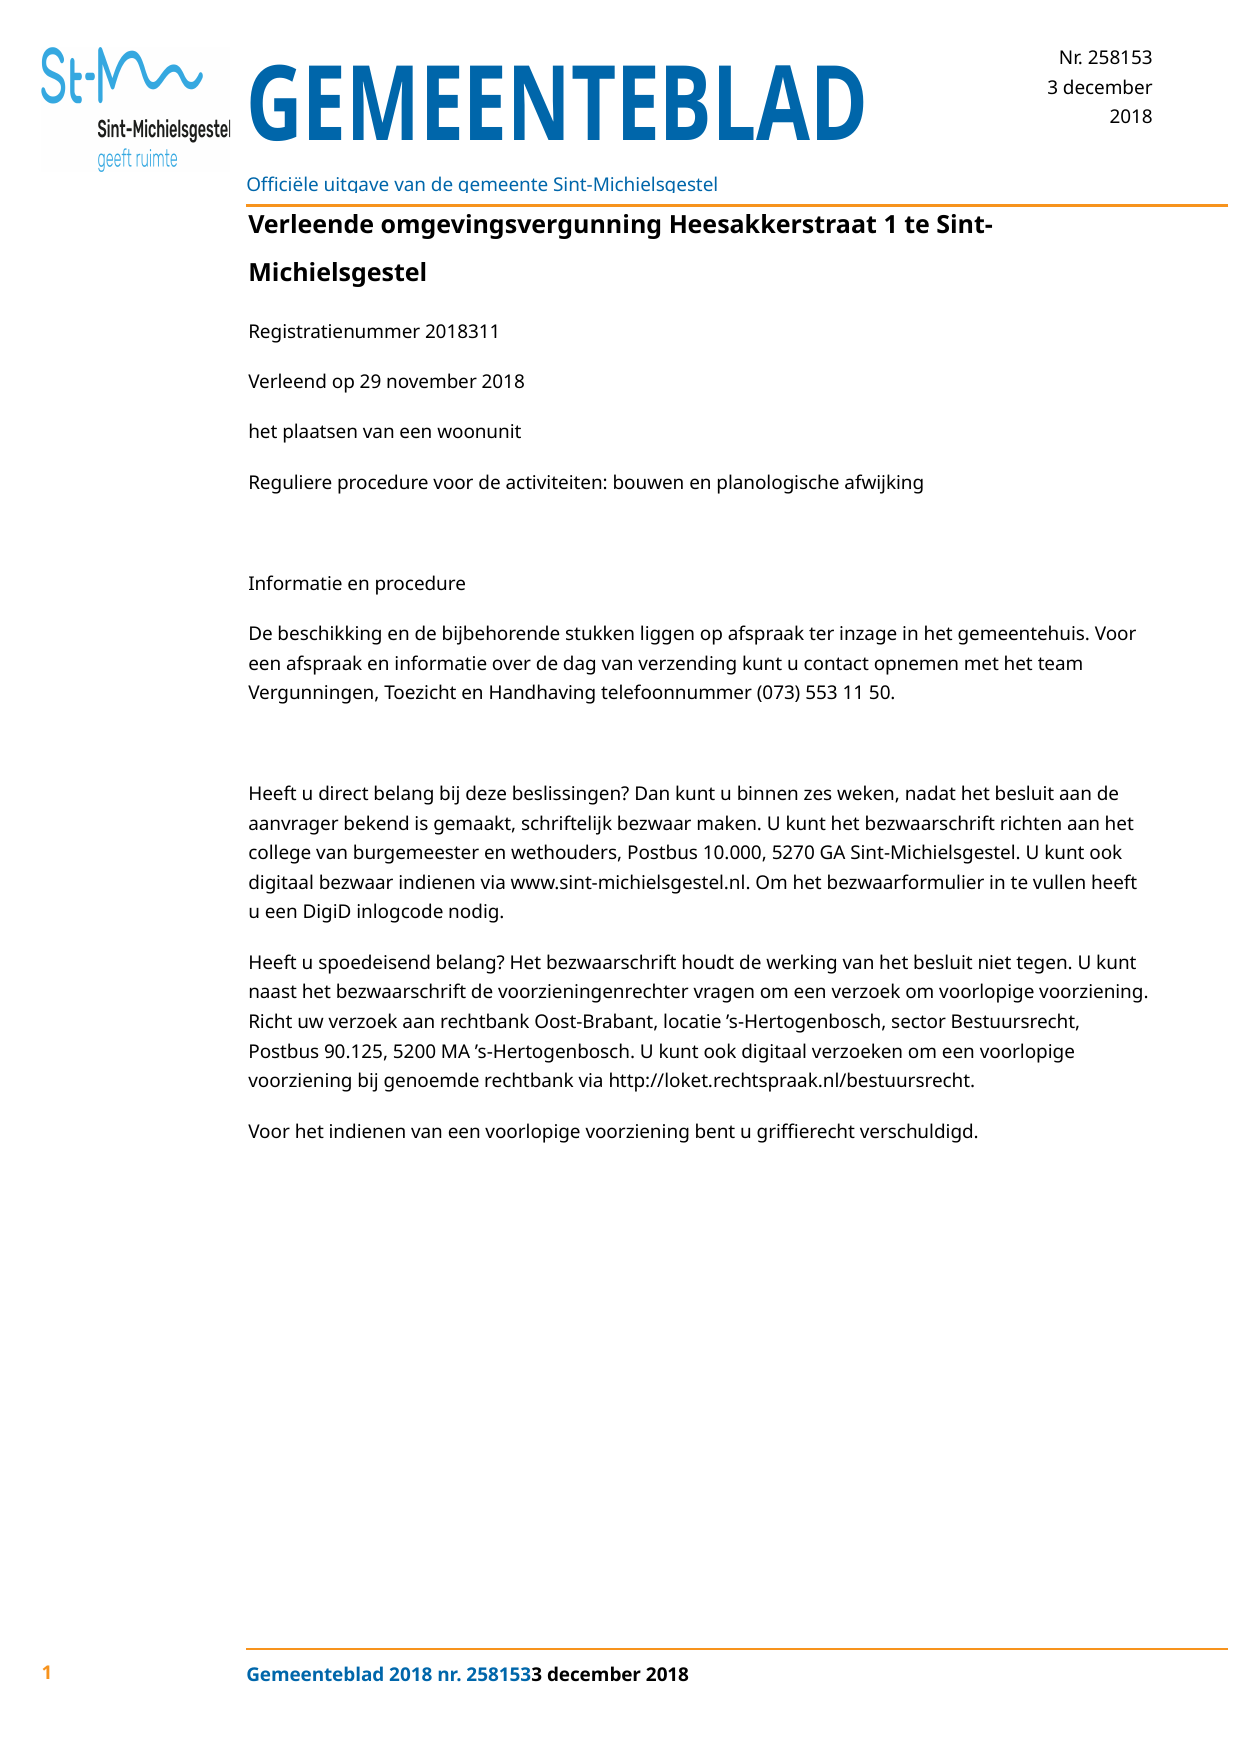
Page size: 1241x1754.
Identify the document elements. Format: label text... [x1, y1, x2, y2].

picture [41, 47, 231, 172]
text het plaatsen van een woonunit [248, 419, 1152, 444]
text De beschikking en de bijbehorende stukken liggen op afspraak ter inzage in het gemeentehuis. Voor een afspraak en informatie over de dag van verzending kunt u contact opnemen met het team Vergunningen, Toezicht en Handhaving telefoonnummer (073) 553 11 50. [248, 620, 1152, 705]
text Registratienummer 2018311 [248, 318, 1152, 344]
text Verleend op 29 november 2018 [248, 368, 1152, 394]
text Heeft u spoedeisend belang? Het bezwaarschrift houdt de werking van het besluit niet tegen. U kunt naast het bezwaarschrift de voorzieningenrechter vragen om een verzoek om voorlopige voorziening. Richt uw verzoek aan rechtbank Oost-Brabant, locatie ’s-Hertogenbosch, sector Bestuursrecht, Postbus 90.125, 5200 MA ’s-Hertogenbosch. U kunt ook digitaal verzoeken om een voorlopige voorziening bij genoemde rechtbank via http://loket.rechtspraak.nl/bestuursrecht. [248, 949, 1152, 1093]
text Voor het indienen van een voorlopige voorziening bent u griffierecht verschuldigd. [248, 1118, 1152, 1144]
text Informatie en procedure [248, 570, 1152, 596]
text Reguliere procedure voor de activiteiten: bouwen en planologische afwijking [248, 469, 1152, 495]
text Verleende omgevingsvergunning Heesakkerstraat 1 te Sint-Michielsgestel [248, 207, 1152, 288]
text Heeft u direct belang bij deze beslissingen? Dan kunt u binnen zes weken, nadat het besluit aan de aanvrager bekend is gemaakt, schriftelijk bezwaar maken. U kunt het bezwaarschrift richten aan het college van burgemeester en wethouders, Postbus 10.000, 5270 GA Sint-Michielsgestel. U kunt ook digitaal bezwaar indienen via www.sint-michielsgestel.nl. Om het bezwaarformulier in te vullen heeft u een DigiD inlogcode nodig. [248, 780, 1152, 924]
